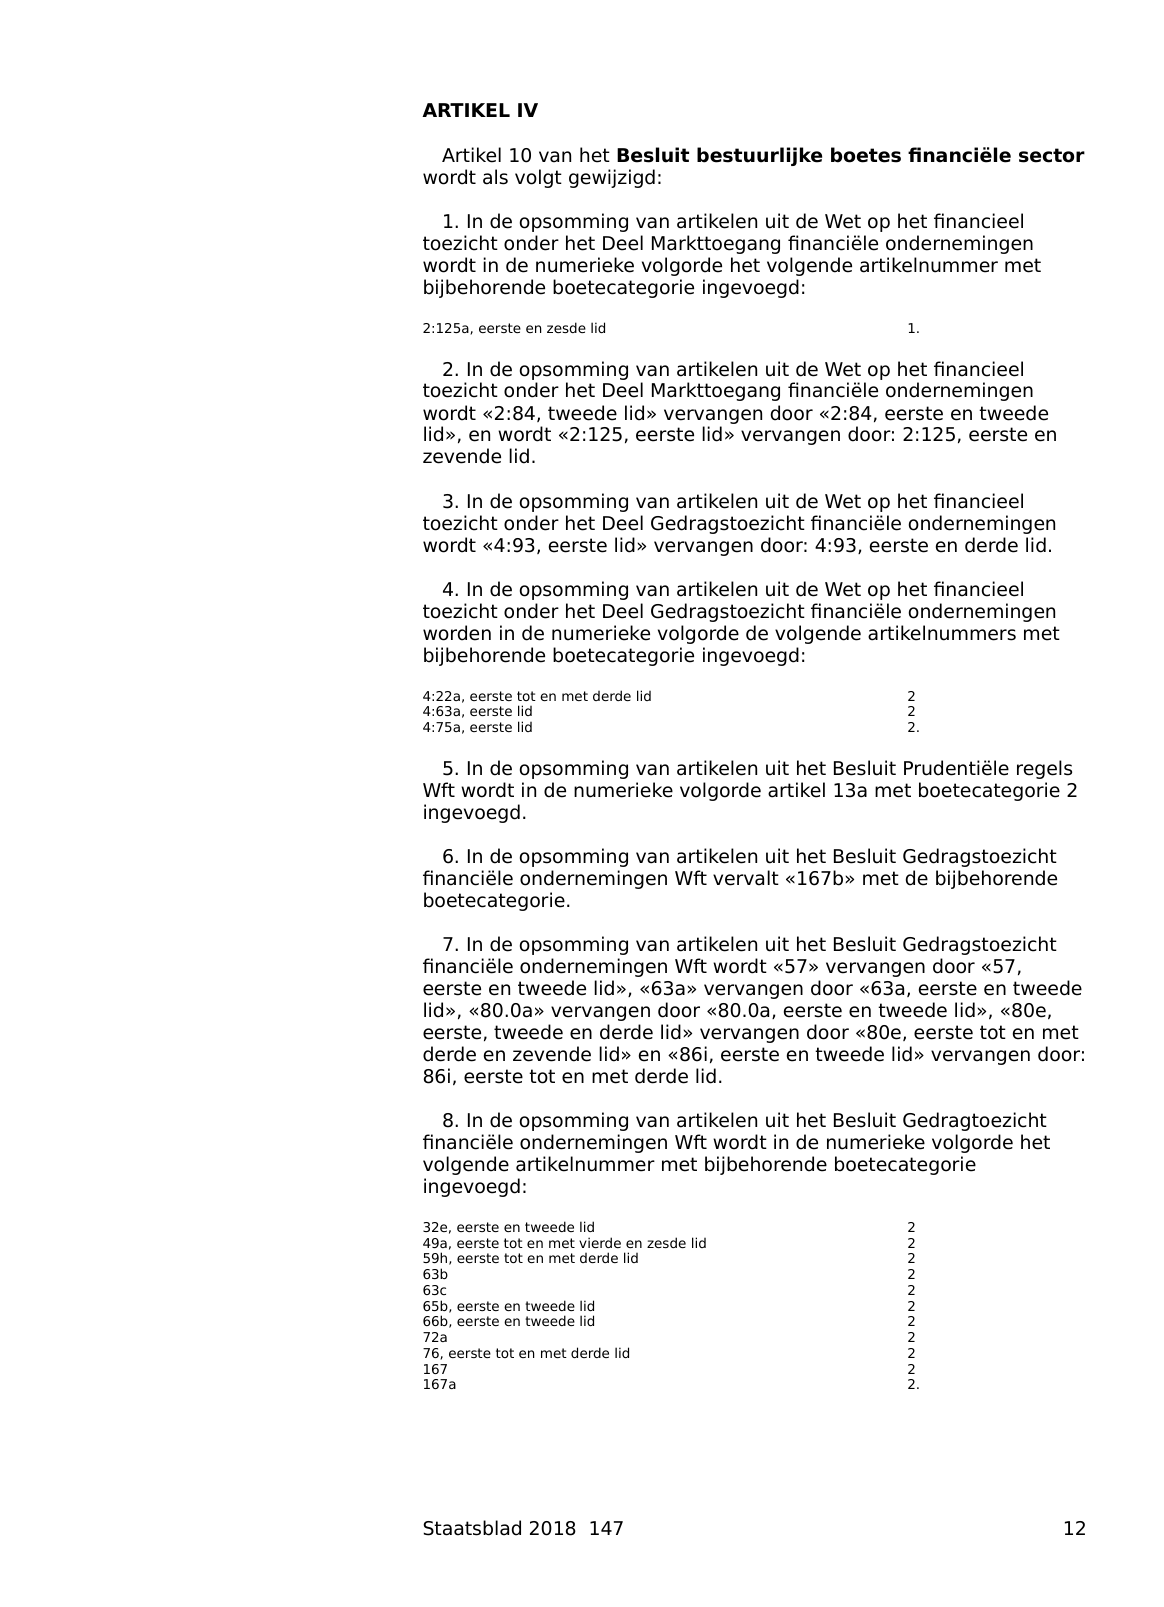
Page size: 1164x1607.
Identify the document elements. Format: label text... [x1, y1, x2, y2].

text 8. In de opsomming van artikelen uit het Besluit Gedragtoezicht financiële ondernemingen Wft wordt in de numerieke volgorde het volgende artikelnummer met bijbehorende boetecategorie ingevoegd: [422, 1110, 1087, 1198]
table_cell 72a [422, 1330, 901, 1346]
table_cell 63c [422, 1283, 901, 1298]
table_cell 76, eerste tot en met derde lid [422, 1346, 901, 1361]
table_cell 2 [901, 1283, 1087, 1298]
subtitle ARTIKEL IV [422, 100, 1087, 122]
table_cell 66b, eerste en tweede lid [422, 1314, 901, 1330]
table_cell 2 [901, 1299, 1087, 1314]
table_header 2:125a, eerste en zesde lid [422, 321, 901, 336]
table_cell 2 [901, 1251, 1087, 1267]
table_cell 2 [901, 704, 1087, 720]
text 3. In de opsomming van artikelen uit de Wet op het financieel toezicht onder het Deel Gedragstoezicht financiële ondernemingen wordt «4:93, eerste lid» vervangen door: 4:93, eerste en derde lid. [422, 491, 1087, 556]
text 6. In de opsomming van artikelen uit het Besluit Gedragstoezicht financiële ondernemingen Wft vervalt «167b» met de bijbehorende boetecategorie. [422, 846, 1087, 912]
table_cell 59h, eerste tot en met derde lid [422, 1251, 901, 1267]
text 7. In de opsomming van artikelen uit het Besluit Gedragstoezicht financiële ondernemingen Wft wordt «57» vervangen door «57, eerste en tweede lid», «63a» vervangen door «63a, eerste en tweede lid», «80.0a» vervangen door «80.0a, eerste en tweede lid», «80e, eerste, tweede en derde lid» vervangen door «80e, eerste tot en met derde en zevende lid» en «86i, eerste en tweede lid» vervangen door: 86i, eerste tot en met derde lid. [422, 934, 1087, 1088]
table_header 1. [901, 321, 1087, 336]
table_cell 2 [901, 1361, 1087, 1377]
text 1. In de opsomming van artikelen uit de Wet op het financieel toezicht onder het Deel Markttoegang financiële ondernemingen wordt in de numerieke volgorde het volgende artikelnummer met bijbehorende boetecategorie ingevoegd: [422, 211, 1087, 299]
table_header 2 [901, 689, 1087, 704]
table_header 32e, eerste en tweede lid [422, 1220, 901, 1236]
table_cell 167a [422, 1377, 901, 1393]
table_cell 2 [901, 1330, 1087, 1346]
table_cell 2 [901, 1346, 1087, 1361]
table_cell 65b, eerste en tweede lid [422, 1299, 901, 1314]
table_cell 49a, eerste tot en met vierde en zesde lid [422, 1236, 901, 1251]
table_cell 4:75a, eerste lid [422, 720, 901, 736]
table_cell 2. [901, 1377, 1087, 1393]
table_cell 167 [422, 1361, 901, 1377]
table_cell 4:63a, eerste lid [422, 704, 901, 720]
table_header 4:22a, eerste tot en met derde lid [422, 689, 901, 704]
text 4. In de opsomming van artikelen uit de Wet op het financieel toezicht onder het Deel Gedragstoezicht financiële ondernemingen worden in de numerieke volgorde de volgende artikelnummers met bijbehorende boetecategorie ingevoegd: [422, 579, 1087, 667]
table_cell 2 [901, 1236, 1087, 1251]
table_cell 2 [901, 1267, 1087, 1283]
text 2. In de opsomming van artikelen uit de Wet op het financieel toezicht onder het Deel Markttoegang financiële ondernemingen wordt «2:84, tweede lid» vervangen door «2:84, eerste en tweede lid», en wordt «2:125, eerste lid» vervangen door: 2:125, eerste en zevende lid. [422, 358, 1087, 468]
table_header 2 [901, 1220, 1087, 1236]
text 5. In de opsomming van artikelen uit het Besluit Prudentiële regels Wft wordt in de numerieke volgorde artikel 13a met boetecategorie 2 ingevoegd. [422, 758, 1087, 824]
table_cell 2. [901, 720, 1087, 736]
text Artikel 10 van het Besluit bestuurlijke boetes financiële sector wordt als volgt gewijzigd: [422, 144, 1087, 188]
table_cell 63b [422, 1267, 901, 1283]
table_cell 2 [901, 1314, 1087, 1330]
